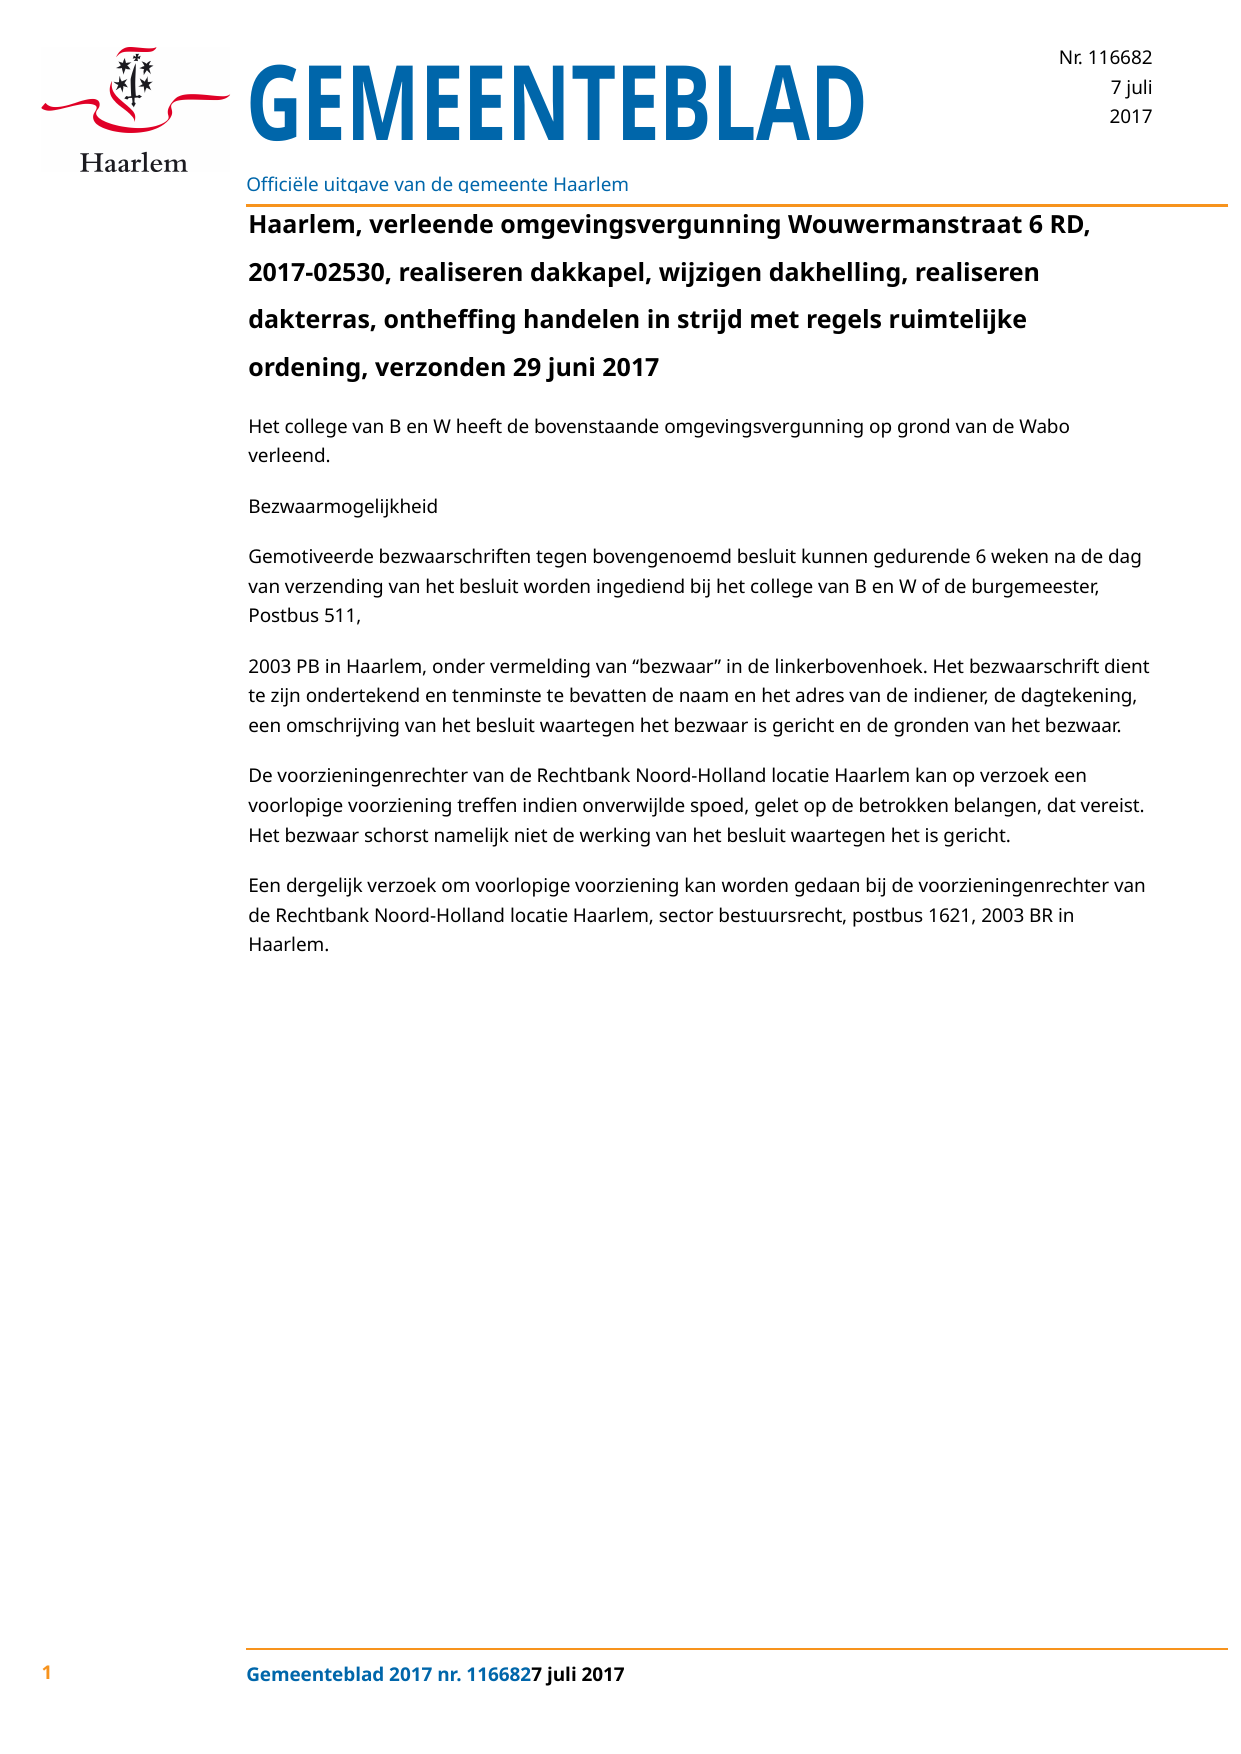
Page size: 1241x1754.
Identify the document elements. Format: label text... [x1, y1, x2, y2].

text 2003 PB in Haarlem, onder vermelding van “bezwaar” in de linkerbovenhoek. Het bezwaarschrift dient te zijn ondertekend en tenminste te bevatten de naam en het adres van de indiener, de dagtekening, een omschrijving van het besluit waartegen het bezwaar is gericht en de gronden van het bezwaar. [248, 653, 1152, 738]
picture [41, 47, 231, 172]
text De voorzieningenrechter van de Rechtbank Noord-Holland locatie Haarlem kan op verzoek een voorlopige voorziening treffen indien onverwijlde spoed, gelet op de betrokken belangen, dat vereist. Het bezwaar schorst namelijk niet de werking van het besluit waartegen het is gericht. [248, 763, 1152, 848]
text Gemotiveerde bezwaarschriften tegen bovengenoemd besluit kunnen gedurende 6 weken na de dag van verzending van het besluit worden ingediend bij het college van B en W of de burgemeester, Postbus 511, [248, 543, 1152, 628]
text Het college van B en W heeft de bovenstaande omgevingsvergunning op grond van de Wabo verleend. [248, 413, 1152, 468]
text Haarlem, verleende omgevingsvergunning Wouwermanstraat 6 RD, 2017-02530, realiseren dakkapel, wijzigen dakhelling, realiseren dakterras, ontheffing handelen in strijd met regels ruimtelijke ordening, verzonden 29 juni 2017 [248, 207, 1152, 384]
text Een dergelijk verzoek om voorlopige voorziening kan worden gedaan bij de voorzieningenrechter van de Rechtbank Noord-Holland locatie Haarlem, sector bestuursrecht, postbus 1621, 2003 BR in Haarlem. [248, 872, 1152, 957]
text Bezwaarmogelijkheid [248, 493, 1152, 519]
